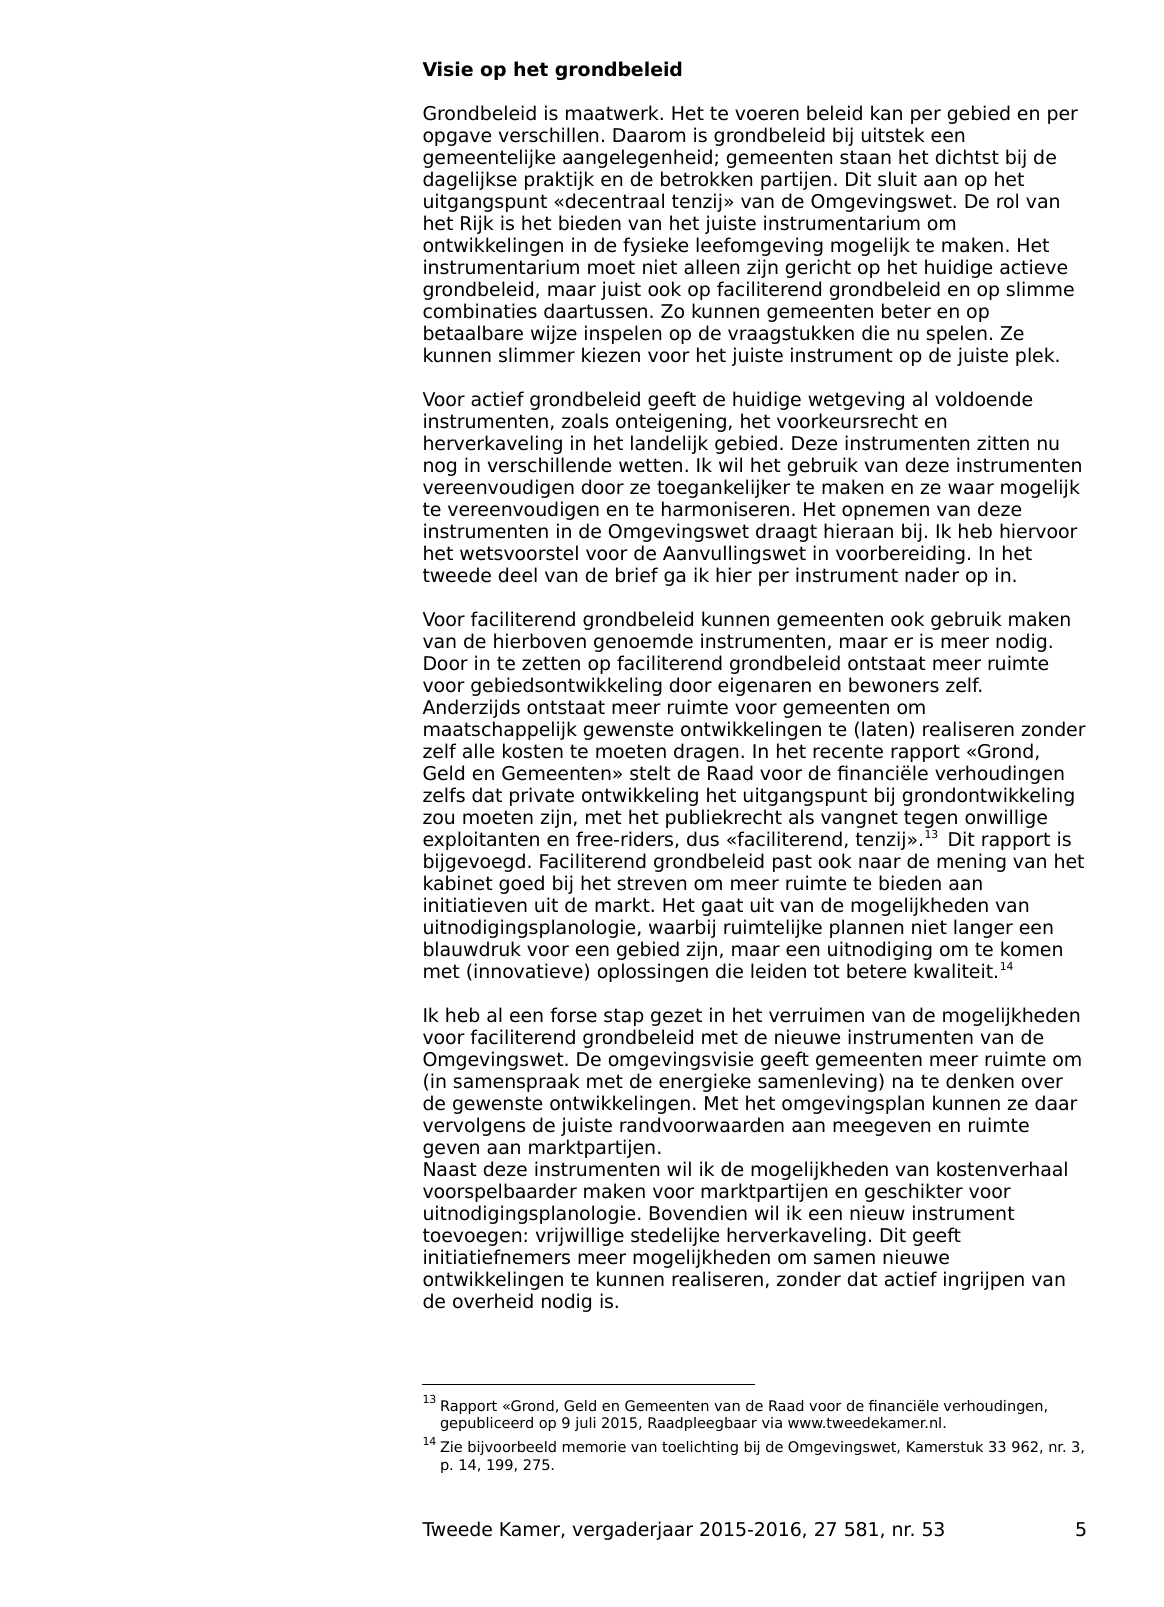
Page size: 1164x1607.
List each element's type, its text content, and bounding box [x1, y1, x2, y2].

text Zie bijvoorbeeld memorie van toelichting bij de Omgevingswet, Kamerstuk 33 962, nr. 3, p. 14, 199, 275. [422, 1435, 1087, 1474]
subtitle Visie op het grondbeleid [422, 59, 1087, 81]
text Rapport «Grond, Geld en Gemeenten van de Raad voor de financiële verhoudingen, gepubliceerd op 9 juli 2015, Raadpleegbaar via www.tweedekamer.nl. [422, 1393, 1087, 1432]
text Ik heb al een forse stap gezet in het verruimen van de mogelijkheden voor faciliterend grondbeleid met de nieuwe instrumenten van de Omgevingswet. De omgevingsvisie geeft gemeenten meer ruimte om (in samenspraak met de energieke samenleving) na te denken over de gewenste ontwikkelingen. Met het omgevingsplan kunnen ze daar vervolgens de juiste randvoorwaarden aan meegeven en ruimte geven aan marktpartijen. [422, 1005, 1087, 1159]
text Voor faciliterend grondbeleid kunnen gemeenten ook gebruik maken van de hierboven genoemde instrumenten, maar er is meer nodig. Door in te zetten op faciliterend grondbeleid ontstaat meer ruimte voor gebiedsontwikkeling door eigenaren en bewoners zelf. Anderzijds ontstaat meer ruimte voor gemeenten om maatschappelijk gewenste ontwikkelingen te (laten) realiseren zonder zelf alle kosten te moeten dragen. In het recente rapport «Grond, Geld en Gemeenten» stelt de Raad voor de financiële verhoudingen zelfs dat private ontwikkeling het uitgangspunt bij grondontwikkeling zou moeten zijn, met het publiekrecht als vangnet tegen onwillige exploitanten en free-riders, dus «faciliterend, tenzij». Dit rapport is bijgevoegd. Faciliterend grondbeleid past ook naar de mening van het kabinet goed bij het streven om meer ruimte te bieden aan initiatieven uit de markt. Het gaat uit van de mogelijkheden van uitnodigingsplanologie, waarbij ruimtelijke plannen niet langer een blauwdruk voor een gebied zijn, maar een uitnodiging om te komen met (innovatieve) oplossingen die leiden tot betere kwaliteit. [422, 609, 1087, 983]
text Naast deze instrumenten wil ik de mogelijkheden van kostenverhaal voorspelbaarder maken voor marktpartijen en geschikter voor uitnodigingsplanologie. Bovendien wil ik een nieuw instrument toevoegen: vrijwillige stedelijke herverkaveling. Dit geeft initiatiefnemers meer mogelijkheden om samen nieuwe ontwikkelingen te kunnen realiseren, zonder dat actief ingrijpen van de overheid nodig is. [422, 1159, 1087, 1313]
text Voor actief grondbeleid geeft de huidige wetgeving al voldoende instrumenten, zoals onteigening, het voorkeursrecht en herverkaveling in het landelijk gebied. Deze instrumenten zitten nu nog in verschillende wetten. Ik wil het gebruik van deze instrumenten vereenvoudigen door ze toegankelijker te maken en ze waar mogelijk te vereenvoudigen en te harmoniseren. Het opnemen van deze instrumenten in de Omgevingswet draagt hieraan bij. Ik heb hiervoor het wetsvoorstel voor de Aanvullingswet in voorbereiding. In het tweede deel van de brief ga ik hier per instrument nader op in. [422, 389, 1087, 587]
text Grondbeleid is maatwerk. Het te voeren beleid kan per gebied en per opgave verschillen. Daarom is grondbeleid bij uitstek een gemeentelijke aangelegenheid; gemeenten staan het dichtst bij de dagelijkse praktijk en de betrokken partijen. Dit sluit aan op het uitgangspunt «decentraal tenzij» van de Omgevingswet. De rol van het Rijk is het bieden van het juiste instrumentarium om ontwikkelingen in de fysieke leefomgeving mogelijk te maken. Het instrumentarium moet niet alleen zijn gericht op het huidige actieve grondbeleid, maar juist ook op faciliterend grondbeleid en op slimme combinaties daartussen. Zo kunnen gemeenten beter en op betaalbare wijze inspelen op de vraagstukken die nu spelen. Ze kunnen slimmer kiezen voor het juiste instrument op de juiste plek. [422, 103, 1087, 367]
